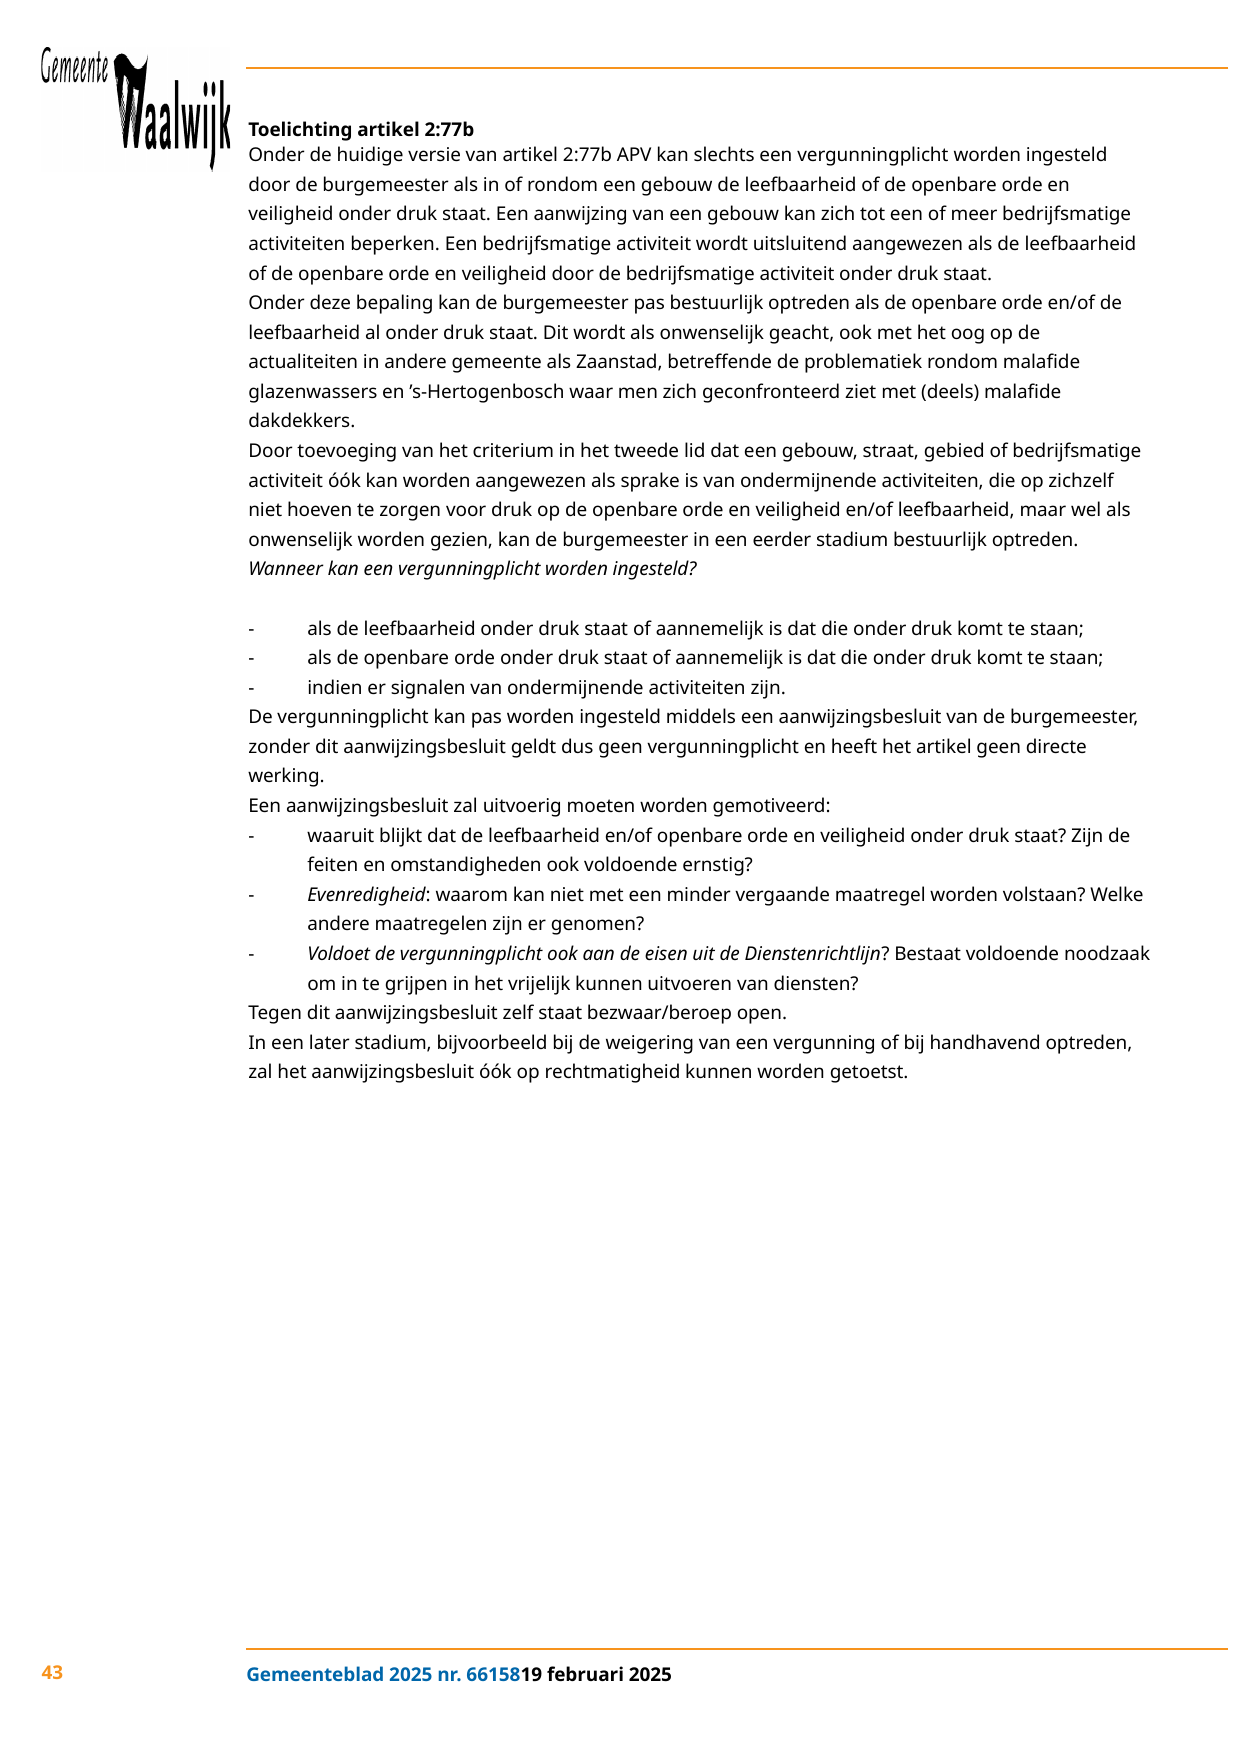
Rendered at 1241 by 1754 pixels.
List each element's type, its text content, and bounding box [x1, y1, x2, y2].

list Evenredigheid: waarom kan niet met een minder vergaande maatregel worden volstaan? Welke andere maatregelen zijn er genomen? [248, 881, 1152, 936]
text Tegen dit aanwijzingsbesluit zelf staat bezwaar/beroep open. [248, 999, 1152, 1025]
text Onder de huidige versie van artikel 2:77b APV kan slechts een vergunningplicht worden ingesteld door de burgemeester als in of rondom een gebouw de leefbaarheid of de openbare orde en veiligheid onder druk staat. Een aanwijzing van een gebouw kan zich tot een of meer bedrijfsmatige activiteiten beperken. Een bedrijfsmatige activiteit wordt uitsluitend aangewezen als de leefbaarheid of de openbare orde en veiligheid door de bedrijfsmatige activiteit onder druk staat. [248, 141, 1152, 286]
list waaruit blijkt dat de leefbaarheid en/of openbare orde en veiligheid onder druk staat? Zijn de feiten en omstandigheden ook voldoende ernstig? [248, 822, 1152, 877]
text De vergunningplicht kan pas worden ingesteld middels een aanwijzingsbesluit van de burgemeester, zonder dit aanwijzingsbesluit geldt dus geen vergunningplicht en heeft het artikel geen directe werking. [248, 703, 1152, 788]
list als de leefbaarheid onder druk staat of aannemelijk is dat die onder druk komt te staan; [248, 615, 1152, 641]
list indien er signalen van ondermijnende activiteiten zijn. [248, 674, 1152, 700]
text Een aanwijzingsbesluit zal uitvoerig moeten worden gemotiveerd: [248, 792, 1152, 818]
text In een later stadium, bijvoorbeeld bij de weigering van een vergunning of bij handhavend optreden, zal het aanwijzingsbesluit óók op rechtmatigheid kunnen worden getoetst. [248, 1029, 1152, 1084]
text Wanneer kan een vergunningplicht worden ingesteld? [248, 556, 1152, 581]
text Onder deze bepaling kan de burgemeester pas bestuurlijk optreden als de openbare orde en/of de leefbaarheid al onder druk staat. Dit wordt als onwenselijk geacht, ook met het oog op de actualiteiten in andere gemeente als Zaanstad, betreffende de problematiek rondom malafide glazenwassers en ’s-Hertogenbosch waar men zich geconfronteerd ziet met (deels) malafide dakdekkers. [248, 289, 1152, 433]
picture [41, 47, 231, 172]
text Toelichting artikel 2:77b [248, 116, 1152, 141]
list als de openbare orde onder druk staat of aannemelijk is dat die onder druk komt te staan; [248, 644, 1152, 670]
text Door toevoeging van het criterium in het tweede lid dat een gebouw, straat, gebied of bedrijfsmatige activiteit óók kan worden aangewezen als sprake is van ondermijnende activiteiten, die op zichzelf niet hoeven te zorgen voor druk op de openbare orde en veiligheid en/of leefbaarheid, maar wel als onwenselijk worden gezien, kan de burgemeester in een eerder stadium bestuurlijk optreden. [248, 437, 1152, 552]
list Voldoet de vergunningplicht ook aan de eisen uit de Dienstenrichtlijn? Bestaat voldoende noodzaak om in te grijpen in het vrijelijk kunnen uitvoeren van diensten? [248, 940, 1152, 996]
